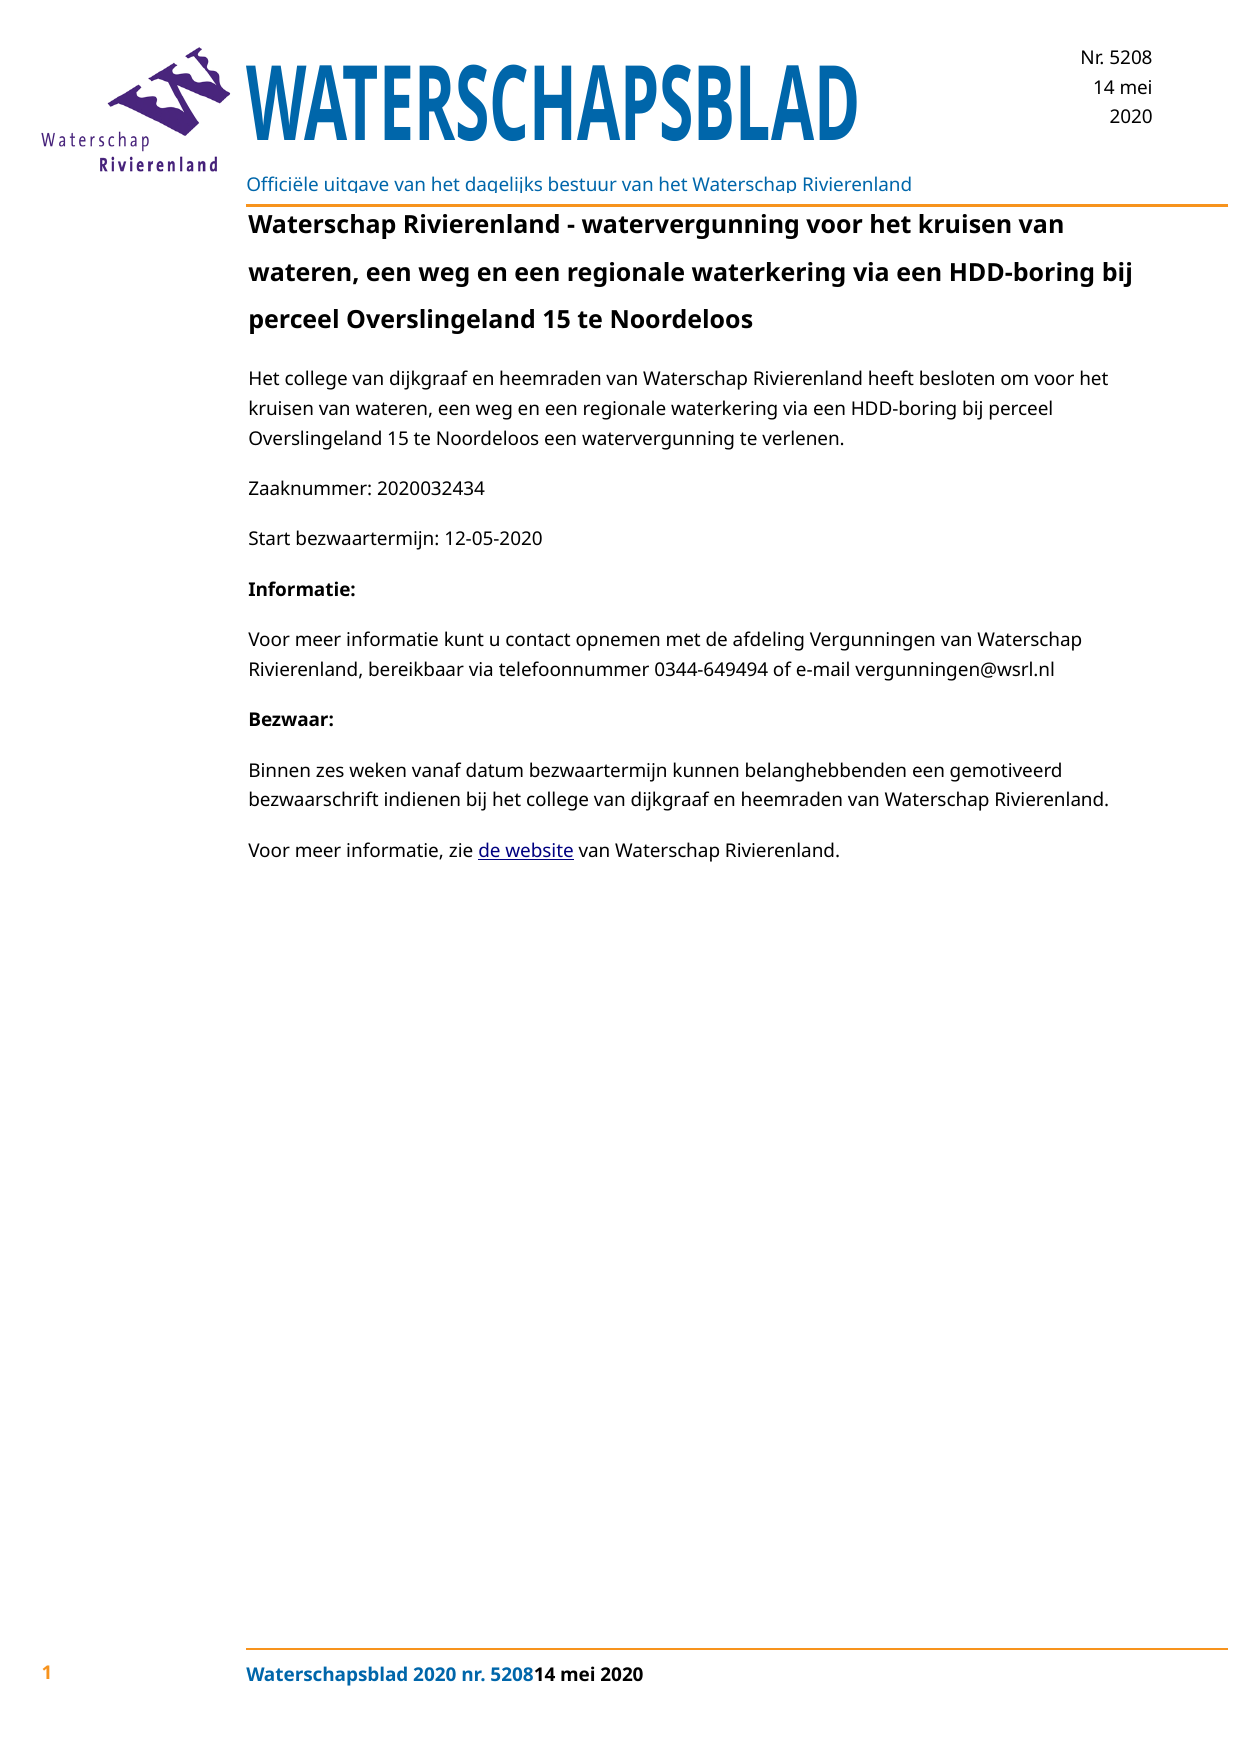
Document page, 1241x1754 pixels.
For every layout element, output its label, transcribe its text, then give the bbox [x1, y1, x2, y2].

text Voor meer informatie, zie de website van Waterschap Rivierenland. [248, 837, 1152, 862]
text Start bezwaartermijn: 12-05-2020 [248, 526, 1152, 551]
text Zaaknummer: 2020032434 [248, 475, 1152, 501]
text Voor meer informatie kunt u contact opnemen met de afdeling Vergunningen van Waterschap Rivierenland, bereikbaar via telefoonnummer 0344-649494 of e-mail vergunningen@wsrl.nl [248, 626, 1152, 682]
text Waterschap Rivierenland - watervergunning voor het kruisen van wateren, een weg en een regionale waterkering via een HDD-boring bij perceel Overslingeland 15 te Noordeloos [248, 207, 1152, 336]
text Bezwaar: [248, 706, 1152, 732]
picture [41, 47, 231, 172]
text Binnen zes weken vanaf datum bezwaartermijn kunnen belanghebbenden een gemotiveerd bezwaarschrift indienen bij het college van dijkgraaf en heemraden van Waterschap Rivierenland. [248, 757, 1152, 812]
text Informatie: [248, 576, 1152, 602]
text Het college van dijkgraaf en heemraden van Waterschap Rivierenland heeft besloten om voor het kruisen van wateren, een weg en een regionale waterkering via een HDD-boring bij perceel Overslingeland 15 te Noordeloos een watervergunning te verlenen. [248, 366, 1152, 450]
